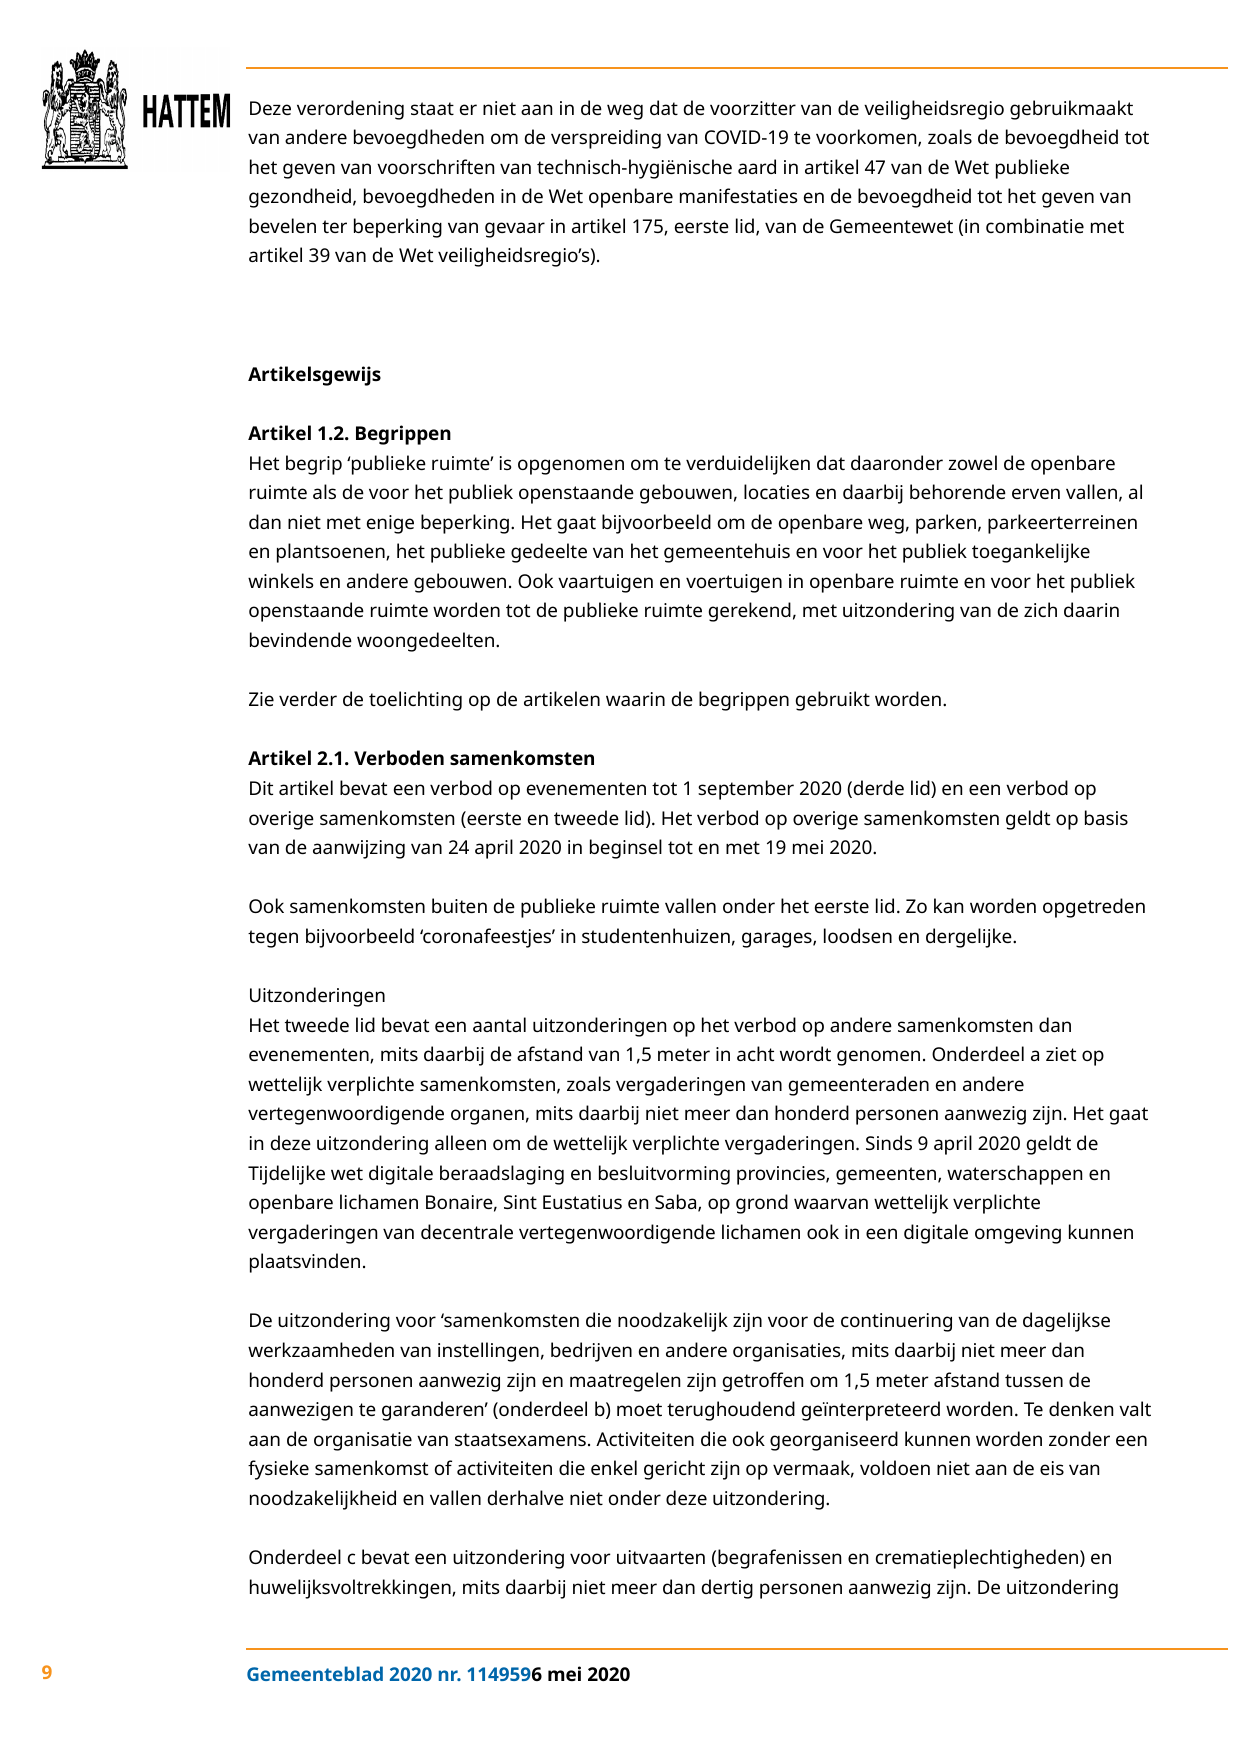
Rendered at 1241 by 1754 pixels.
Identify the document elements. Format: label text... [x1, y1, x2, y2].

text Dit artikel bevat een verbod op evenementen tot 1 september 2020 (derde lid) en een verbod op overige samenkomsten (eerste en tweede lid). Het verbod op overige samenkomsten geldt op basis van de aanwijzing van 24 april 2020 in beginsel tot en met 19 mei 2020. [248, 775, 1152, 860]
text Artikel 2.1. Verboden samenkomsten [248, 746, 1152, 771]
text Onderdeel c bevat een uitzondering voor uitvaarten (begrafenissen en crematieplechtigheden) en huwelijksvoltrekkingen, mits daarbij niet meer dan dertig personen aanwezig zijn. De uitzondering [248, 1544, 1152, 1600]
text Ook samenkomsten buiten de publieke ruimte vallen onder het eerste lid. Zo kan worden opgetreden tegen bijvoorbeeld ‘coronafeestjes’ in studentenhuizen, garages, loodsen en dergelijke. [248, 893, 1152, 949]
text Artikelsgewijs [248, 361, 1152, 387]
text Het tweede lid bevat een aantal uitzonderingen op het verbod op andere samenkomsten dan evenementen, mits daarbij de afstand van 1,5 meter in acht wordt genomen. Onderdeel a ziet op wettelijk verplichte samenkomsten, zoals vergaderingen van gemeenteraden en andere vertegenwoordigende organen, mits daarbij niet meer dan honderd personen aanwezig zijn. Het gaat in deze uitzondering alleen om de wettelijk verplichte vergaderingen. Sinds 9 april 2020 geldt de Tijdelijke wet digitale beraadslaging en besluitvorming provincies, gemeenten, waterschappen en openbare lichamen Bonaire, Sint Eustatius en Saba, op grond waarvan wettelijk verplichte vergaderingen van decentrale vertegenwoordigende lichamen ook in een digitale omgeving kunnen plaatsvinden. [248, 1012, 1152, 1274]
text Artikel 1.2. Begrippen [248, 420, 1152, 446]
text Deze verordening staat er niet aan in de weg dat de voorzitter van de veiligheidsregio gebruikmaakt van andere bevoegdheden om de verspreiding van COVID-19 te voorkomen, zoals de bevoegdheid tot het geven van voorschriften van technisch-hygiënische aard in artikel 47 van de Wet publieke gezondheid, bevoegdheden in de Wet openbare manifestaties en de bevoegdheid tot het geven van bevelen ter beperking van gevaar in artikel 175, eerste lid, van de Gemeentewet (in combinatie met artikel 39 van de Wet veiligheidsregio’s). [248, 95, 1152, 268]
text Uitzonderingen [248, 982, 1152, 1008]
text Zie verder de toelichting op de artikelen waarin de begrippen gebruikt worden. [248, 686, 1152, 712]
text De uitzondering voor ‘samenkomsten die noodzakelijk zijn voor de continuering van de dagelijkse werkzaamheden van instellingen, bedrijven en andere organisaties, mits daarbij niet meer dan honderd personen aanwezig zijn en maatregelen zijn getroffen om 1,5 meter afstand tussen de aanwezigen te garanderen’ (onderdeel b) moet terughoudend geïnterpreteerd worden. Te denken valt aan de organisatie van staatsexamens. Activiteiten die ook georganiseerd kunnen worden zonder een fysieke samenkomst of activiteiten die enkel gericht zijn op vermaak, voldoen niet aan de eis van noodzakelijkheid en vallen derhalve niet onder deze uitzondering. [248, 1308, 1152, 1511]
text Het begrip ‘publieke ruimte’ is opgenomen om te verduidelijken dat daaronder zowel de openbare ruimte als de voor het publiek openstaande gebouwen, locaties en daarbij behorende erven vallen, al dan niet met enige beperking. Het gaat bijvoorbeeld om de openbare weg, parken, parkeerterreinen en plantsoenen, het publieke gedeelte van het gemeentehuis en voor het publiek toegankelijke winkels en andere gebouwen. Ook vaartuigen en voertuigen in openbare ruimte en voor het publiek openstaande ruimte worden tot de publieke ruimte gerekend, met uitzondering van de zich daarin bevindende woongedeelten. [248, 450, 1152, 653]
picture [41, 47, 231, 172]
